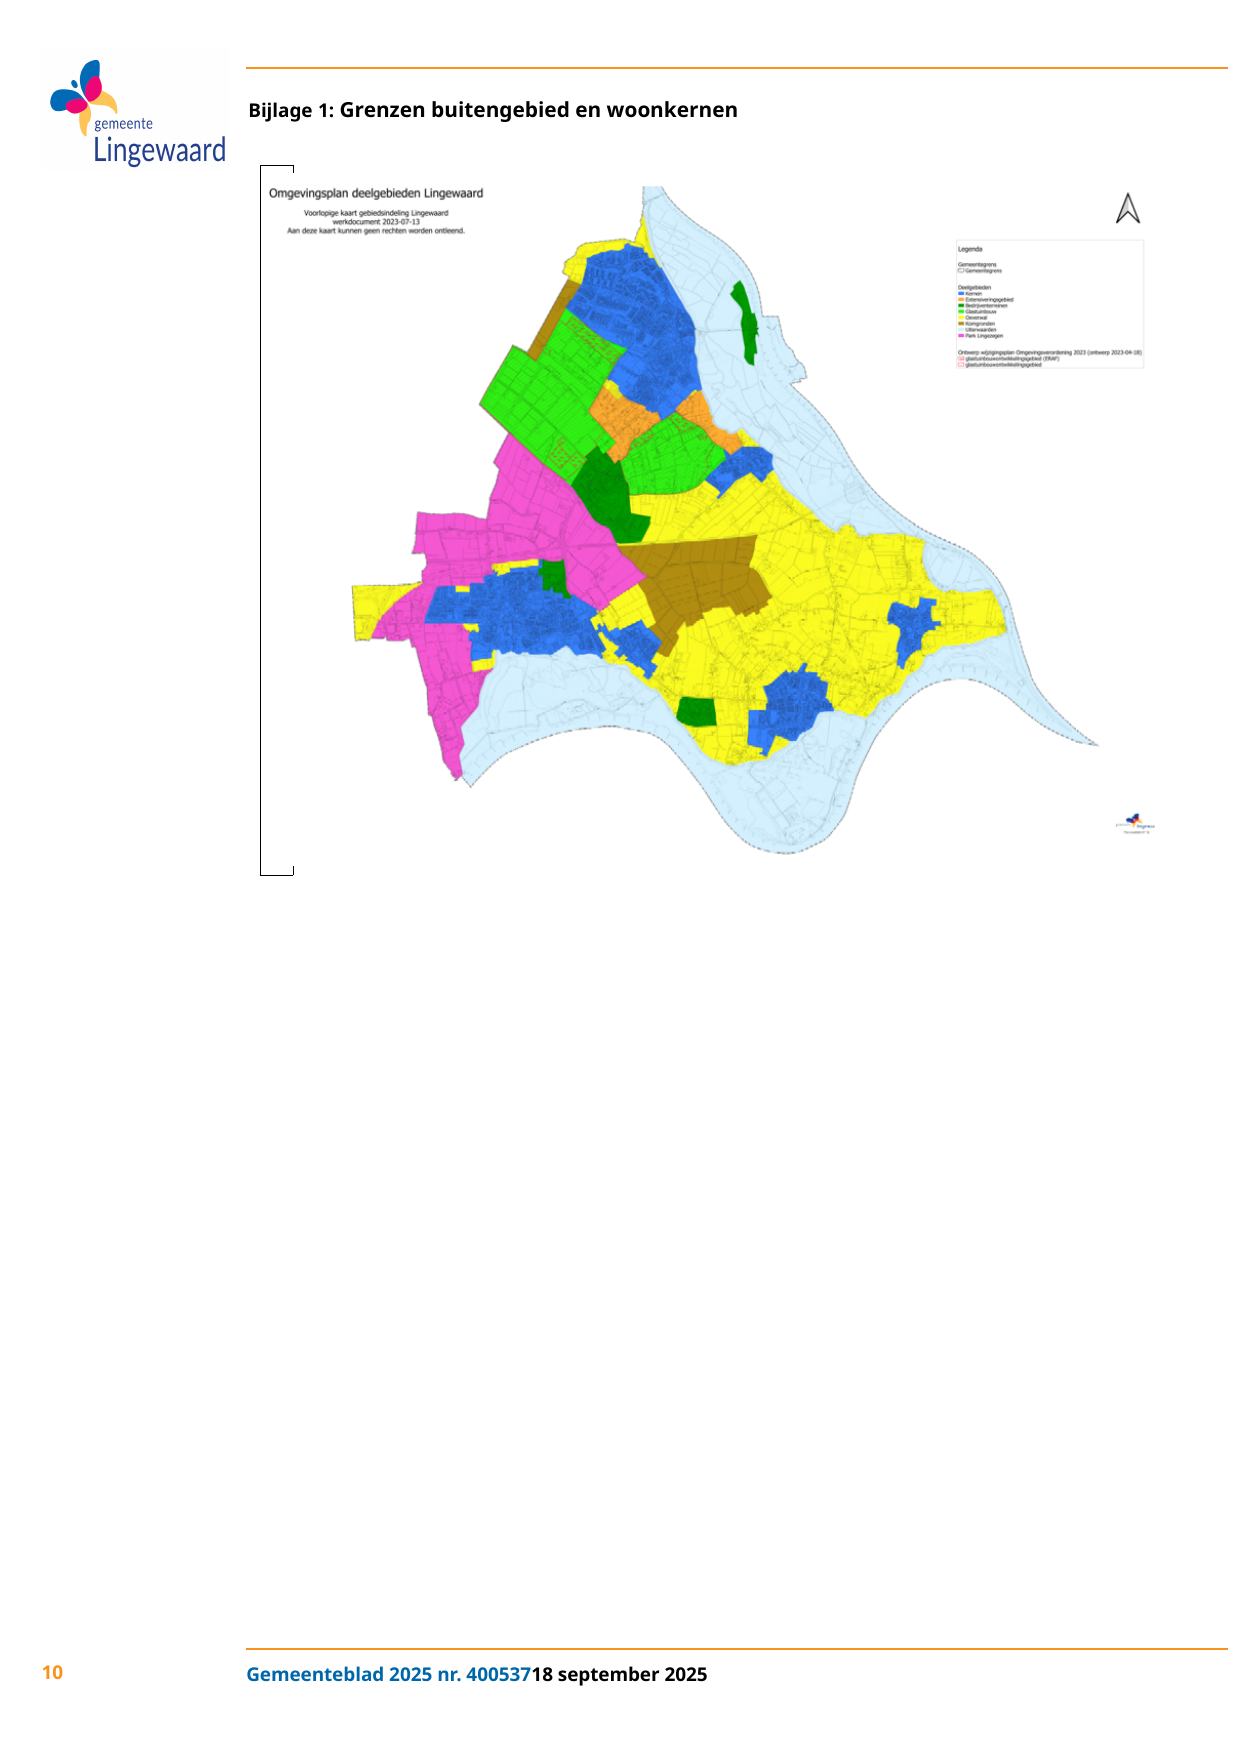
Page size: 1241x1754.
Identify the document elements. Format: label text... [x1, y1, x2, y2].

picture [268, 173, 1155, 866]
text Bijlage 1: Grenzen buitengebied en woonkernen [248, 95, 1152, 123]
picture [41, 47, 231, 172]
